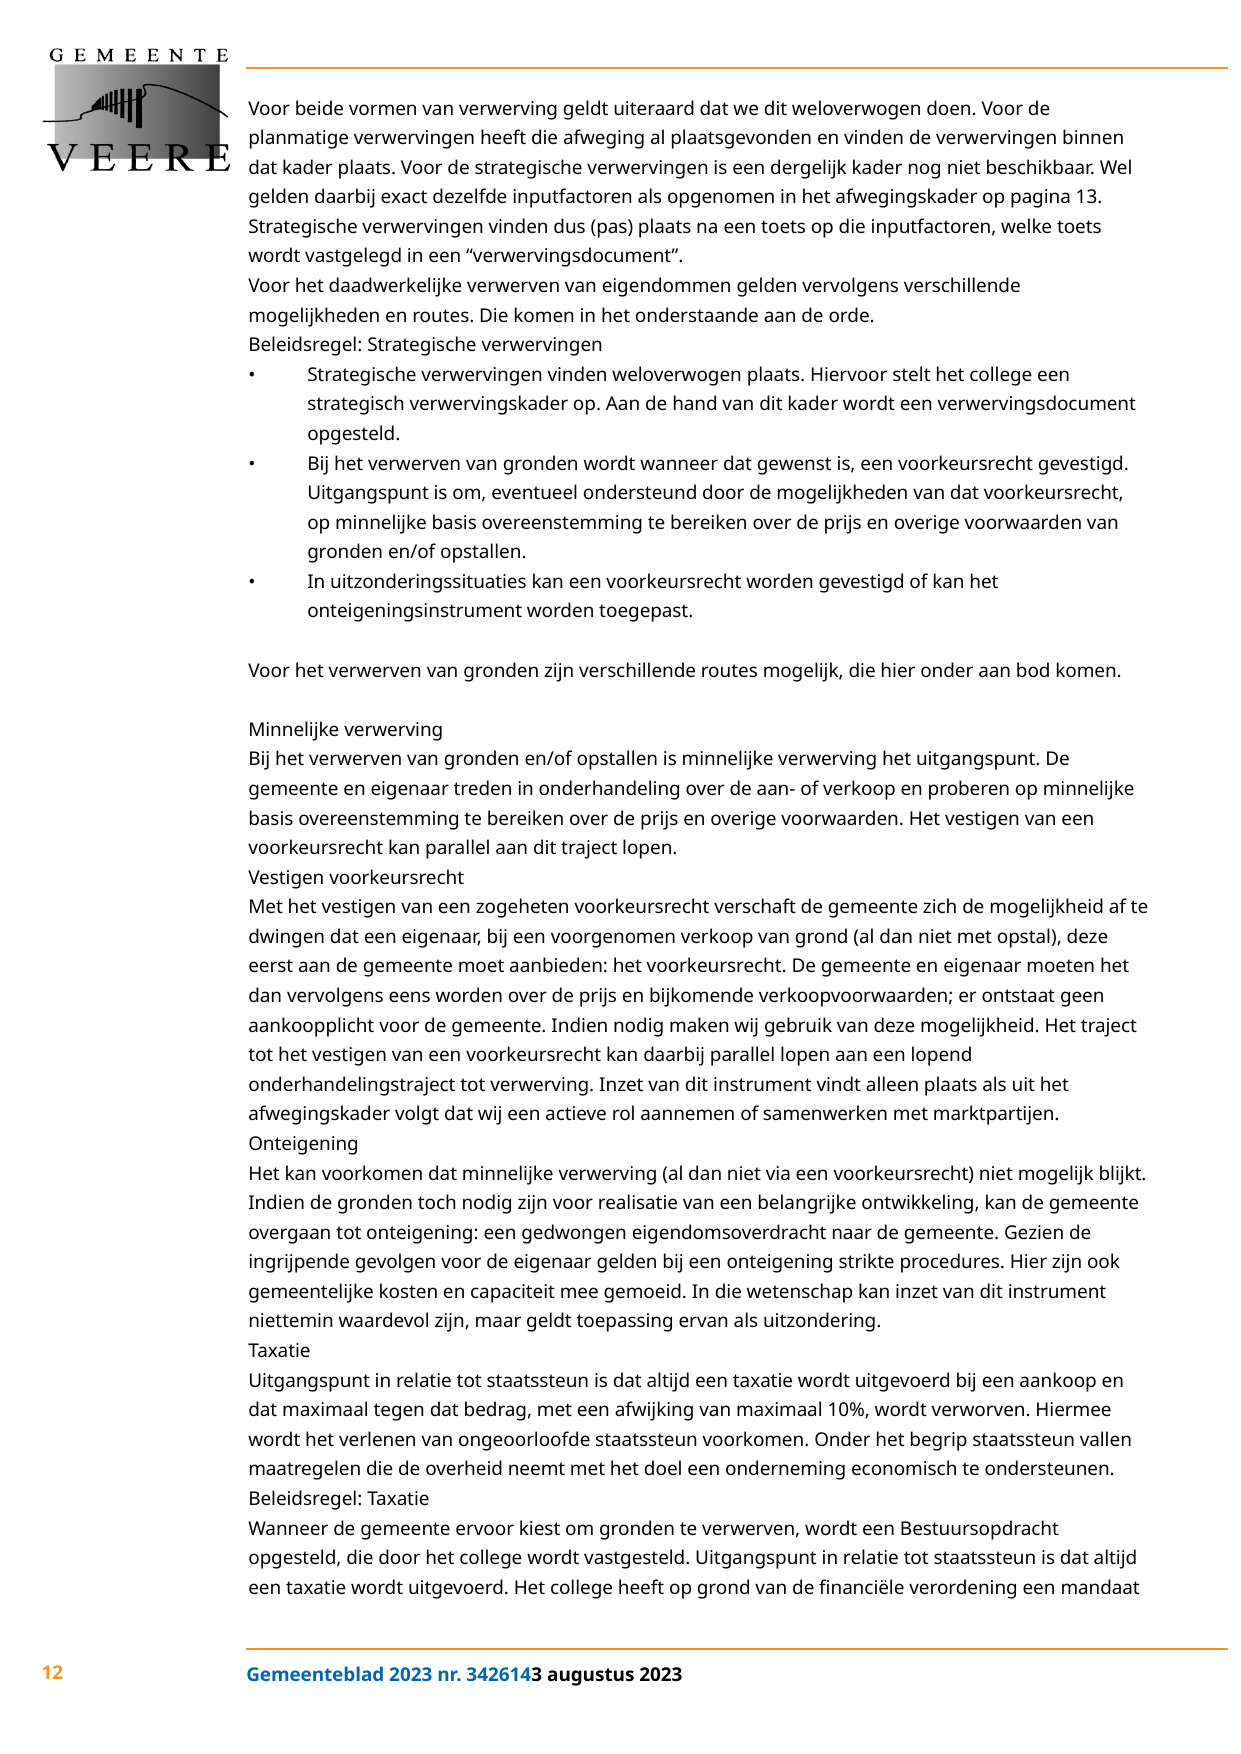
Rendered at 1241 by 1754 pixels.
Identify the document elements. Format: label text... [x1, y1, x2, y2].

text Bij het verwerven van gronden en/of opstallen is minnelijke verwerving het uitgangspunt. De gemeente en eigenaar treden in onderhandeling over de aan- of verkoop en proberen op minnelijke basis overeenstemming te bereiken over de prijs en overige voorwaarden. Het vestigen van een voorkeursrecht kan parallel aan dit traject lopen. [248, 746, 1152, 860]
text Vestigen voorkeursrecht [248, 864, 1152, 890]
text Onteigening [248, 1130, 1152, 1156]
text Voor het daadwerkelijke verwerven van eigendommen gelden vervolgens verschillende mogelijkheden en routes. Die komen in het onderstaande aan de orde. [248, 272, 1152, 328]
text Het kan voorkomen dat minnelijke verwerving (al dan niet via een voorkeursrecht) niet mogelijk blijkt. Indien de gronden toch nodig zijn voor realisatie van een belangrijke ontwikkeling, kan de gemeente overgaan tot onteigening: een gedwongen eigendomsoverdracht naar de gemeente. Gezien de ingrijpende gevolgen voor de eigenaar gelden bij een onteigening strikte procedures. Hier zijn ook gemeentelijke kosten en capaciteit mee gemoeid. In die wetenschap kan inzet van dit instrument niettemin waardevol zijn, maar geldt toepassing ervan als uitzondering. [248, 1160, 1152, 1333]
text Beleidsregel: Taxatie [248, 1485, 1152, 1511]
list In uitzonderingssituaties kan een voorkeursrecht worden gevestigd of kan het onteigeningsinstrument worden toegepast. [248, 568, 1152, 623]
text Taxatie [248, 1337, 1152, 1363]
text Uitgangspunt in relatie tot staatssteun is dat altijd een taxatie wordt uitgevoerd bij een aankoop en dat maximaal tegen dat bedrag, met een afwijking van maximaal 10%, wordt verworven. Hiermee wordt het verlenen van ongeoorloofde staatssteun voorkomen. Onder het begrip staatssteun vallen maatregelen die de overheid neemt met het doel een onderneming economisch te ondersteunen. [248, 1367, 1152, 1481]
text Voor het verwerven van gronden zijn verschillende routes mogelijk, die hier onder aan bod komen. [248, 657, 1152, 683]
picture [41, 47, 231, 172]
text Wanneer de gemeente ervoor kiest om gronden te verwerven, wordt een Bestuursopdracht opgesteld, die door het college wordt vastgesteld. Uitgangspunt in relatie tot staatssteun is dat altijd een taxatie wordt uitgevoerd. Het college heeft op grond van de financiële verordening een mandaat [248, 1515, 1152, 1600]
text Minnelijke verwerving [248, 716, 1152, 742]
text Met het vestigen van een zogeheten voorkeursrecht verschaft de gemeente zich de mogelijkheid af te dwingen dat een eigenaar, bij een voorgenomen verkoop van grond (al dan niet met opstal), deze eerst aan de gemeente moet aanbieden: het voorkeursrecht. De gemeente en eigenaar moeten het dan vervolgens eens worden over de prijs en bijkomende verkoopvoorwaarden; er ontstaat geen aankoopplicht voor de gemeente. Indien nodig maken wij gebruik van deze mogelijkheid. Het traject tot het vestigen van een voorkeursrecht kan daarbij parallel lopen aan een lopend onderhandelingstraject tot verwerving. Inzet van dit instrument vindt alleen plaats als uit het afwegingskader volgt dat wij een actieve rol aannemen of samenwerken met marktpartijen. [248, 893, 1152, 1126]
text Beleidsregel: Strategische verwervingen [248, 331, 1152, 357]
list Bij het verwerven van gronden wordt wanneer dat gewenst is, een voorkeursrecht gevestigd. Uitgangspunt is om, eventueel ondersteund door de mogelijkheden van dat voorkeursrecht, op minnelijke basis overeenstemming te bereiken over de prijs en overige voorwaarden van gronden en/of opstallen. [248, 450, 1152, 564]
list Strategische verwervingen vinden weloverwogen plaats. Hiervoor stelt het college een strategisch verwervingskader op. Aan de hand van dit kader wordt een verwervingsdocument opgesteld. [248, 361, 1152, 446]
text Voor beide vormen van verwerving geldt uiteraard dat we dit weloverwogen doen. Voor de planmatige verwervingen heeft die afweging al plaatsgevonden en vinden de verwervingen binnen dat kader plaats. Voor de strategische verwervingen is een dergelijk kader nog niet beschikbaar. Wel gelden daarbij exact dezelfde inputfactoren als opgenomen in het afwegingskader op pagina 13. Strategische verwervingen vinden dus (pas) plaats na een toets op die inputfactoren, welke toets wordt vastgelegd in een “verwervingsdocument”. [248, 95, 1152, 268]
